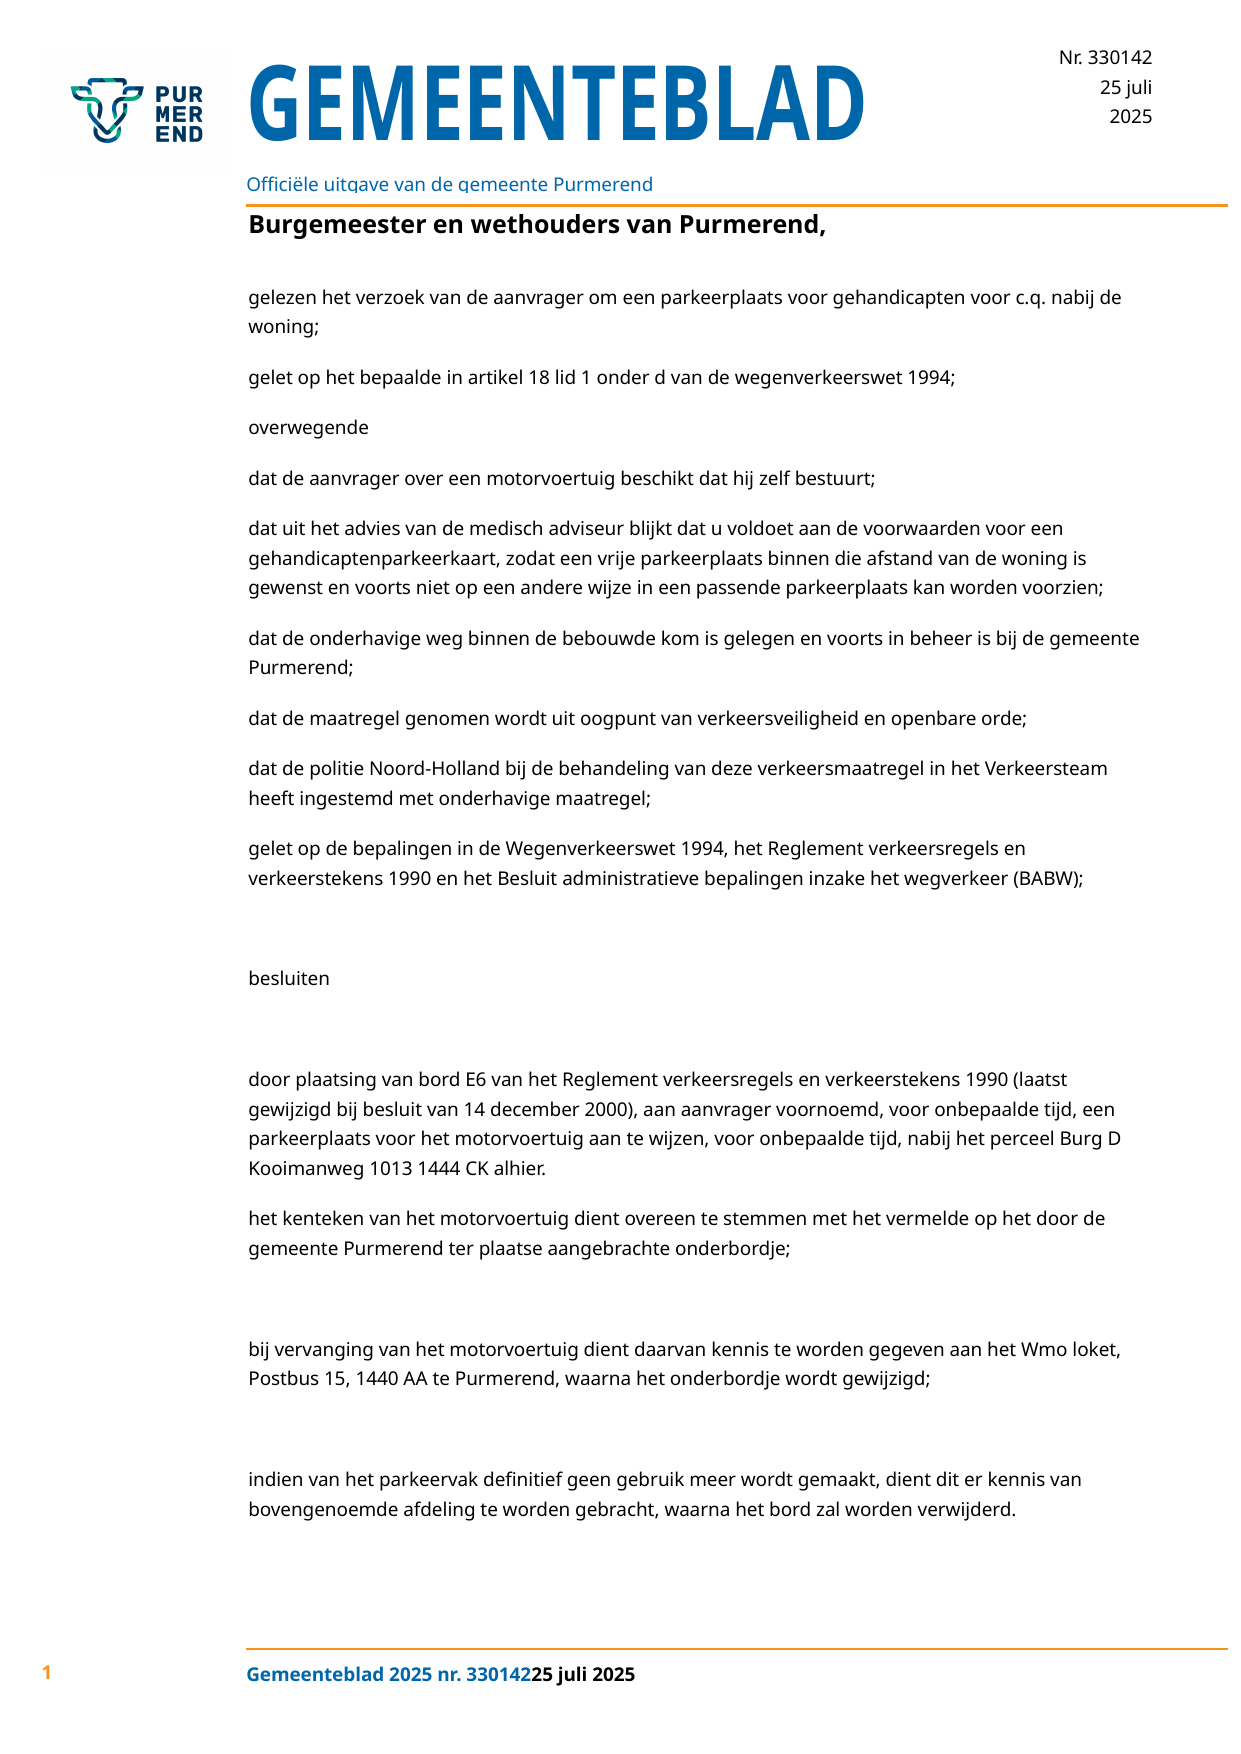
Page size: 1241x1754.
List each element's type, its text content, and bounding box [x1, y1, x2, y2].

text door plaatsing van bord E6 van het Reglement verkeersregels en verkeerstekens 1990 (laatst gewijzigd bij besluit van 14 december 2000), aan aanvrager voornoemd, voor onbepaalde tijd, een parkeerplaats voor het motorvoertuig aan te wijzen, voor onbepaalde tijd, nabij het perceel Burg D Kooimanweg 1013 1444 CK alhier. [248, 1066, 1152, 1181]
text gelezen het verzoek van de aanvrager om een parkeerplaats voor gehandicapten voor c.q. nabij de woning; [248, 284, 1152, 339]
picture [41, 47, 231, 172]
text gelet op de bepalingen in de Wegenverkeerswet 1994, het Reglement verkeersregels en verkeerstekens 1990 en het Besluit administratieve bepalingen inzake het wegverkeer (BABW); [248, 835, 1152, 891]
text dat de politie Noord-Holland bij de behandeling van deze verkeersmaatregel in het Verkeersteam heeft ingestemd met onderhavige maatregel; [248, 755, 1152, 811]
text dat de aanvrager over een motorvoertuig beschikt dat hij zelf bestuurt; [248, 465, 1152, 491]
text dat de onderhavige weg binnen de bebouwde kom is gelegen en voorts in beheer is bij de gemeente Purmerend; [248, 625, 1152, 680]
text overwegende [248, 414, 1152, 440]
text dat de maatregel genomen wordt uit oogpunt van verkeersveiligheid en openbare orde; [248, 705, 1152, 731]
text indien van het parkeervak definitief geen gebruik meer wordt gemaakt, dient dit er kennis van bovengenoemde afdeling te worden gebracht, waarna het bord zal worden verwijderd. [248, 1466, 1152, 1522]
text Burgemeester en wethouders van Purmerend, [248, 207, 1152, 241]
text besluiten [248, 966, 1152, 991]
text bij vervanging van het motorvoertuig dient daarvan kennis te worden gegeven aan het Wmo loket, Postbus 15, 1440 AA te Purmerend, waarna het onderbordje wordt gewijzigd; [248, 1336, 1152, 1391]
text het kenteken van het motorvoertuig dient overeen te stemmen met het vermelde op het door de gemeente Purmerend ter plaatse aangebrachte onderbordje; [248, 1206, 1152, 1261]
text dat uit het advies van de medisch adviseur blijkt dat u voldoet aan de voorwaarden voor een gehandicaptenparkeerkaart, zodat een vrije parkeerplaats binnen die afstand van de woning is gewenst en voorts niet op een andere wijze in een passende parkeerplaats kan worden voorzien; [248, 515, 1152, 600]
text gelet op het bepaalde in artikel 18 lid 1 onder d van de wegenverkeerswet 1994; [248, 364, 1152, 390]
